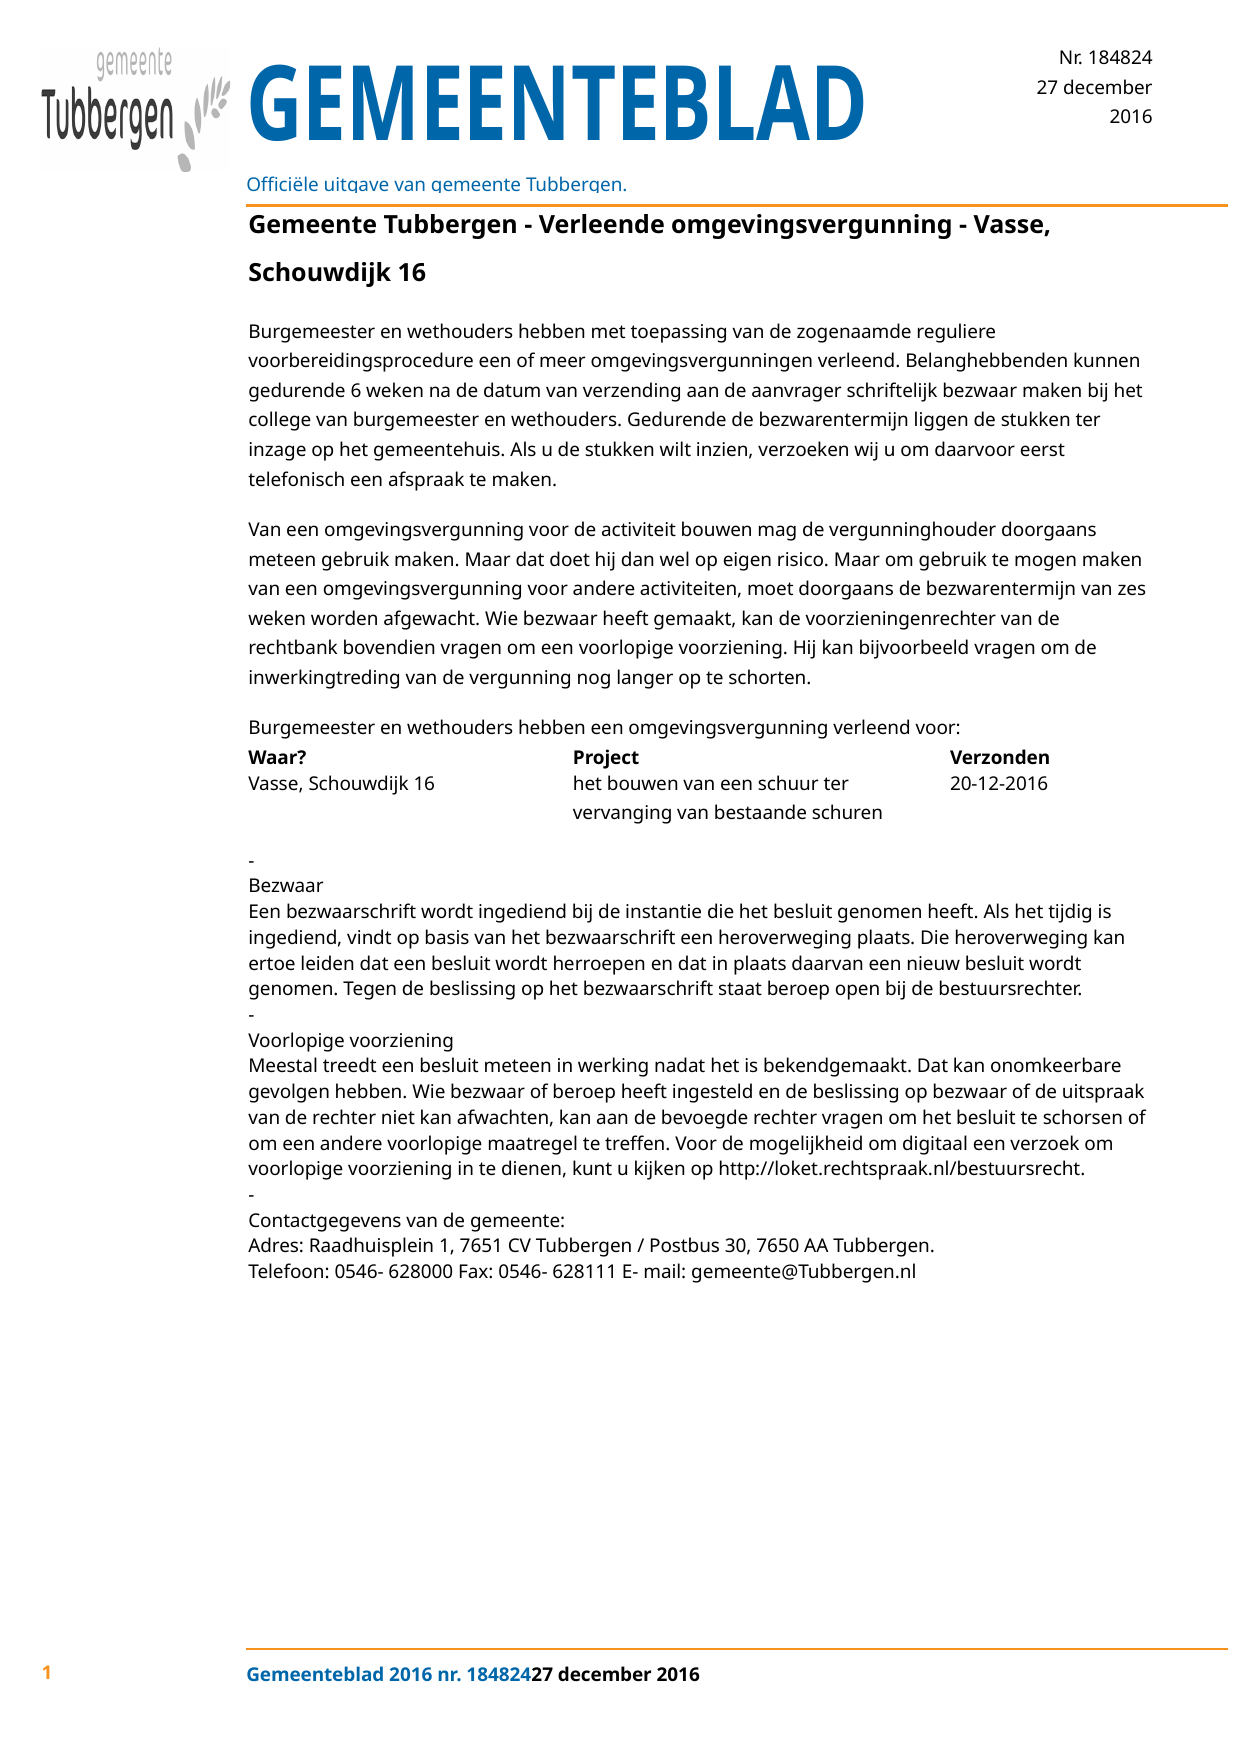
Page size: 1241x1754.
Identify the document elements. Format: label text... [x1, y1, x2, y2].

text Burgemeester en wethouders hebben een omgevingsvergunning verleend voor: [248, 714, 1152, 740]
text Van een omgevingsvergunning voor de activiteit bouwen mag de vergunninghouder doorgaans meteen gebruik maken. Maar dat doet hij dan wel op eigen risico. Maar om gebruik te mogen maken van een omgevingsvergunning voor andere activiteiten, moet doorgaans de bezwarentermijn van zes weken worden afgewacht. Wie bezwaar heeft gemaakt, kan de voorzieningenrechter van de rechtbank bovendien vragen om een voorlopige voorziening. Hij kan bijvoorbeeld vragen om de inwerkingtreding van de vergunning nog langer op te schorten. [248, 516, 1152, 690]
text - [248, 1181, 1152, 1207]
text Een bezwaarschrift wordt ingediend bij de instantie die het besluit genomen heeft. Als het tijdig is ingediend, vindt op basis van het bezwaarschrift een heroverweging plaats. Die heroverweging kan ertoe leiden dat een besluit wordt herroepen en dat in plaats daarvan een nieuw besluit wordt genomen. Tegen de beslissing op het bezwaarschrift staat beroep open bij de bestuursrechter. [248, 898, 1152, 1001]
text Telefoon: 0546- 628000 Fax: 0546- 628111 E- mail: gemeente@Tubbergen.nl [248, 1258, 1152, 1284]
text Burgemeester en wethouders hebben met toepassing van de zogenaamde reguliere voorbereidingsprocedure een of meer omgevingsvergunningen verleend. Belanghebbenden kunnen gedurende 6 weken na de datum van verzending aan de aanvrager schriftelijk bezwaar maken bij het college van burgemeester en wethouders. Gedurende de bezwarentermijn liggen de stukken ter inzage op het gemeentehuis. Als u de stukken wilt inzien, verzoeken wij u om daarvoor eerst telefonisch een afspraak te maken. [248, 318, 1152, 492]
picture [41, 47, 231, 172]
text Voorlopige voorziening [248, 1027, 1152, 1053]
text - [248, 847, 1152, 872]
text Bezwaar [248, 872, 1152, 898]
table_cell 20-12-2016 [950, 770, 1152, 825]
text Meestal treedt een besluit meteen in werking nadat het is bekendgemaakt. Dat kan onomkeerbare gevolgen hebben. Wie bezwaar of beroep heeft ingesteld en de beslissing op bezwaar of de uitspraak van de rechter niet kan afwachten, kan aan de bevoegde rechter vragen om het besluit te schorsen of om een andere voorlopige maatregel te treffen. Voor de mogelijkheid om digitaal een verzoek om voorlopige voorziening in te dienen, kunt u kijken op http://loket.rechtspraak.nl/bestuursrecht. [248, 1053, 1152, 1181]
table_cell Vasse, Schouwdijk 16 [248, 770, 573, 825]
table_header Project [573, 744, 950, 770]
table_cell het bouwen van een schuur ter vervanging van bestaande schuren [573, 770, 950, 825]
text Contactgegevens van de gemeente: [248, 1207, 1152, 1233]
text Gemeente Tubbergen - Verleende omgevingsvergunning - Vasse, Schouwdijk 16 [248, 207, 1152, 288]
table_header Verzonden [950, 744, 1152, 770]
table_header Waar? [248, 744, 573, 770]
text Adres: Raadhuisplein 1, 7651 CV Tubbergen / Postbus 30, 7650 AA Tubbergen. [248, 1233, 1152, 1258]
text - [248, 1001, 1152, 1027]
